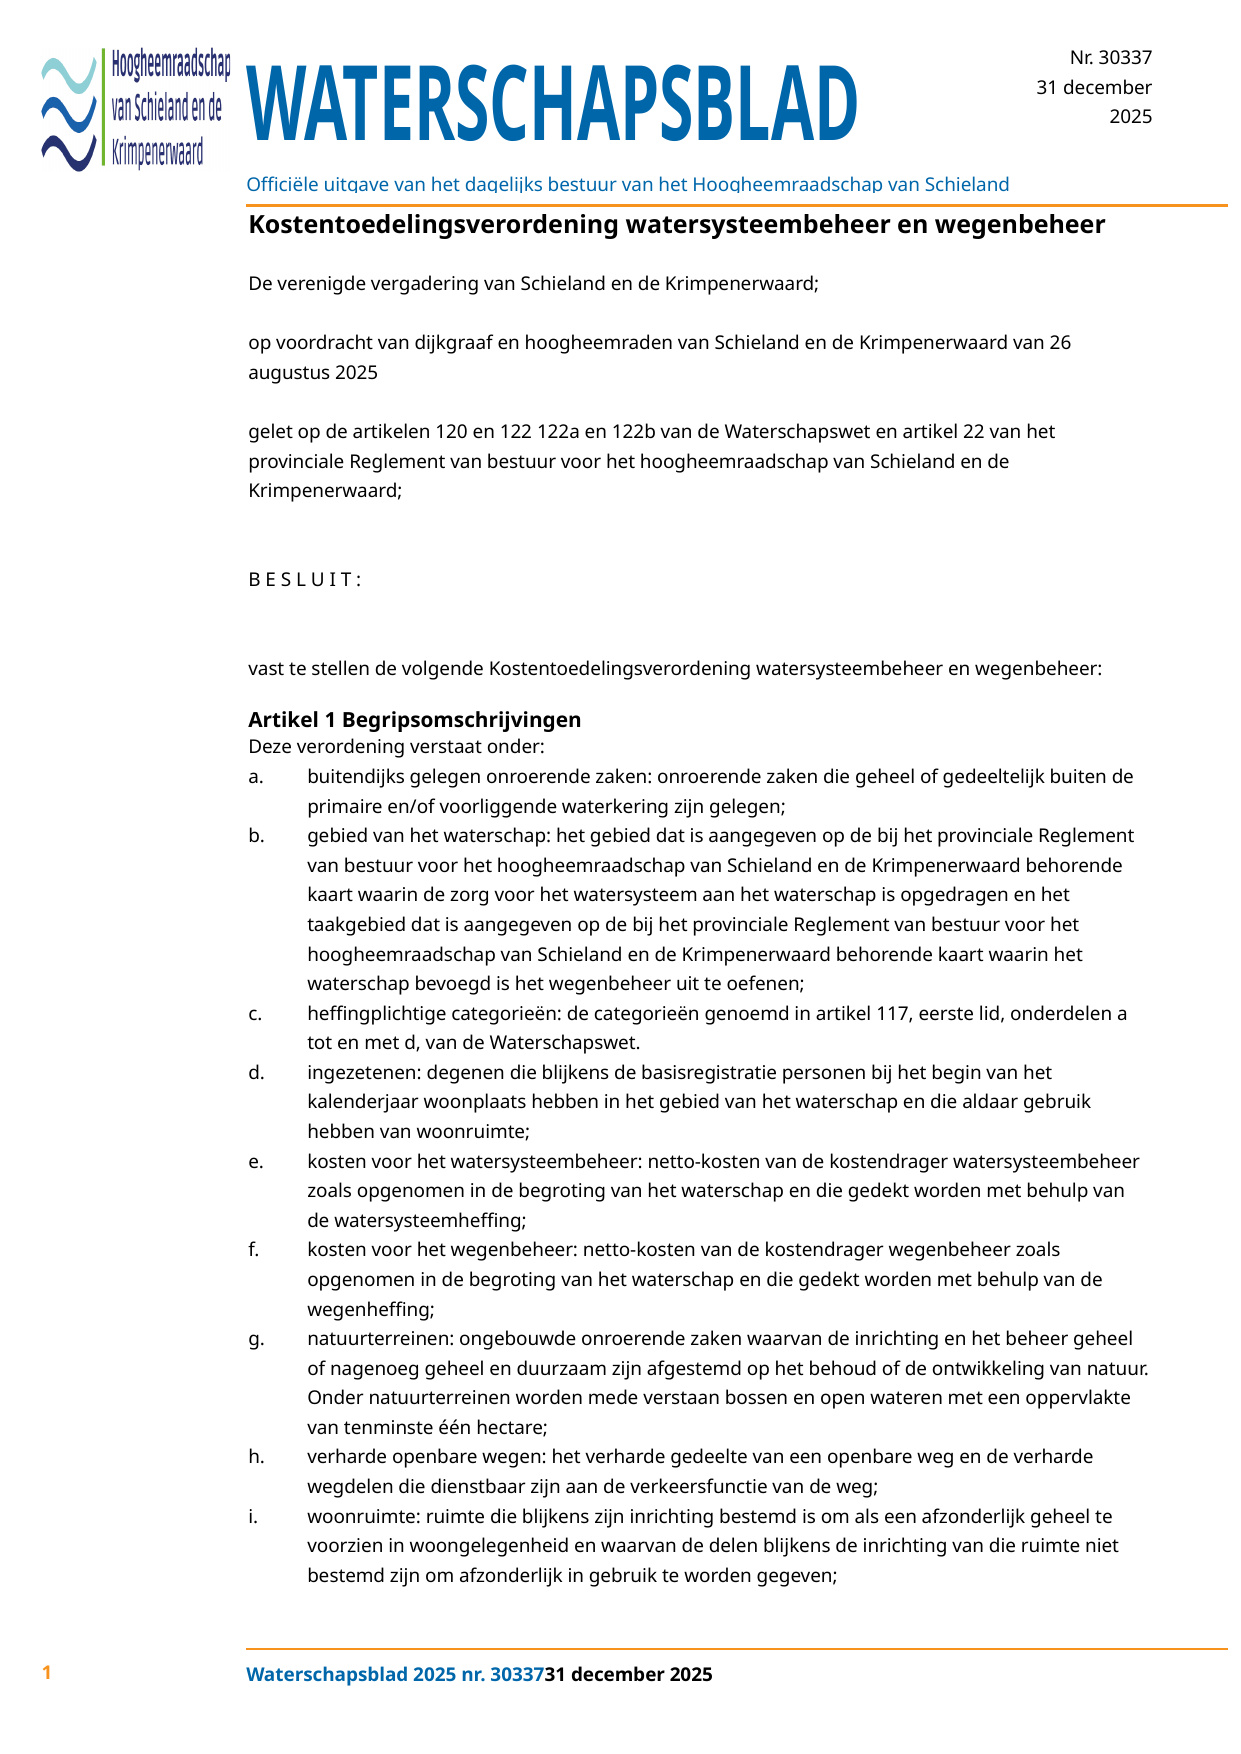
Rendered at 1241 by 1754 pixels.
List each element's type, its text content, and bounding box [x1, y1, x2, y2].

text gelet op de artikelen 120 en 122 122a en 122b van de Waterschapswet en artikel 22 van het provinciale Reglement van bestuur voor het hoogheemraadschap van Schieland en de Krimpenerwaard; [248, 418, 1152, 503]
list verharde openbare wegen: het verharde gedeelte van een openbare weg en de verharde wegdelen die dienstbaar zijn aan de verkeersfunctie van de weg; [248, 1444, 1152, 1499]
list buitendijks gelegen onroerende zaken: onroerende zaken die geheel of gedeeltelijk buiten de primaire en/of voorliggende waterkering zijn gelegen; [248, 763, 1152, 819]
list kosten voor het watersysteembeheer: netto-kosten van de kostendrager watersysteembeheer zoals opgenomen in de begroting van het waterschap en die gedekt worden met behulp van de watersysteemheffing; [248, 1148, 1152, 1233]
list kosten voor het wegenbeheer: netto-kosten van de kostendrager wegenbeheer zoals opgenomen in de begroting van het waterschap en die gedekt worden met behulp van de wegenheffing; [248, 1237, 1152, 1322]
text Kostentoedelingsverordening watersysteembeheer en wegenbeheer [248, 207, 1152, 241]
text vast te stellen de volgende Kostentoedelingsverordening watersysteembeheer en wegenbeheer: [248, 655, 1152, 681]
text Deze verordening verstaat onder: [248, 734, 1152, 759]
text op voordracht van dijkgraaf en hoogheemraden van Schieland en de Krimpenerwaard van 26 augustus 2025 [248, 329, 1152, 385]
list woonruimte: ruimte die blijkens zijn inrichting bestemd is om als een afzonderlijk geheel te voorzien in woongelegenheid en waarvan de delen blijkens de inrichting van die ruimte niet bestemd zijn om afzonderlijk in gebruik te worden gegeven; [248, 1503, 1152, 1588]
list gebied van het waterschap: het gebied dat is aangegeven op de bij het provinciale Reglement van bestuur voor het hoogheemraadschap van Schieland en de Krimpenerwaard behorende kaart waarin de zorg voor het watersysteem aan het waterschap is opgedragen en het taakgebied dat is aangegeven op de bij het provinciale Reglement van bestuur voor het hoogheemraadschap van Schieland en de Krimpenerwaard behorende kaart waarin het waterschap bevoegd is het wegenbeheer uit te oefenen; [248, 822, 1152, 996]
list ingezetenen: degenen die blijkens de basisregistratie personen bij het begin van het kalenderjaar woonplaats hebben in het gebied van het waterschap en die aldaar gebruik hebben van woonruimte; [248, 1059, 1152, 1144]
list heffingplichtige categorieën: de categorieën genoemd in artikel 117, eerste lid, onderdelen a tot en met d, van de Waterschapswet. [248, 1000, 1152, 1055]
picture [41, 47, 231, 172]
text De verenigde vergadering van Schieland en de Krimpenerwaard; [248, 270, 1152, 296]
text B E S L U I T : [248, 566, 1152, 592]
text Artikel 1 Begripsomschrijvingen [248, 705, 1152, 734]
list natuurterreinen: ongebouwde onroerende zaken waarvan de inrichting en het beheer geheel of nagenoeg geheel en duurzaam zijn afgestemd op het behoud of de ontwikkeling van natuur. Onder natuurterreinen worden mede verstaan bossen en open wateren met een oppervlakte van tenminste één hectare; [248, 1325, 1152, 1440]
